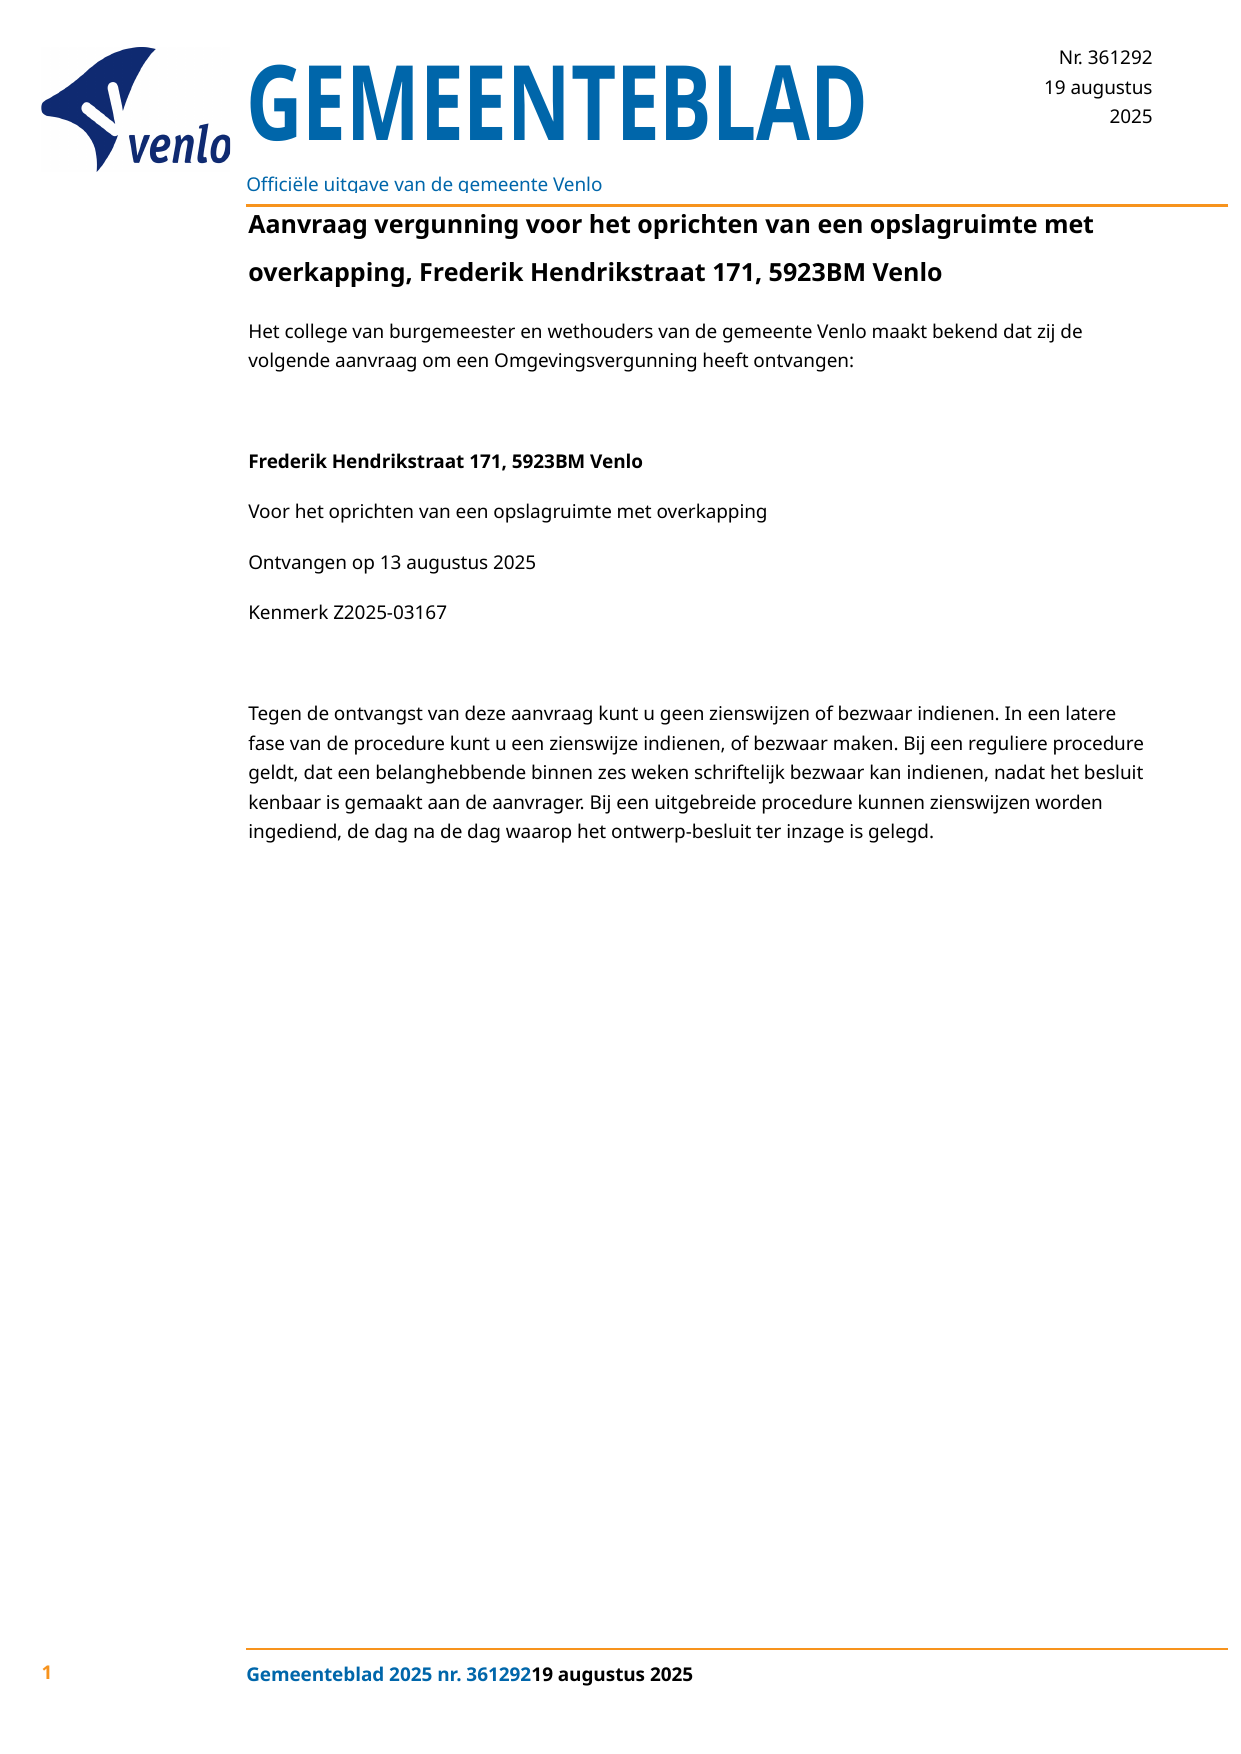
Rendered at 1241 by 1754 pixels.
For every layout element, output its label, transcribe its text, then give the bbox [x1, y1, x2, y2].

text Voor het oprichten van een opslagruimte met overkapping [248, 499, 1152, 524]
text Ontvangen op 13 augustus 2025 [248, 549, 1152, 575]
text Het college van burgemeester en wethouders van de gemeente Venlo maakt bekend dat zij de volgende aanvraag om een Omgevingsvergunning heeft ontvangen: [248, 318, 1152, 373]
text Kenmerk Z2025-03167 [248, 599, 1152, 625]
text Tegen de ontvangst van deze aanvraag kunt u geen zienswijzen of bezwaar indienen. In een latere fase van de procedure kunt u een zienswijze indienen, of bezwaar maken. Bij een reguliere procedure geldt, dat een belanghebbende binnen zes weken schriftelijk bezwaar kan indienen, nadat het besluit kenbaar is gemaakt aan de aanvrager. Bij een uitgebreide procedure kunnen zienswijzen worden ingediend, de dag na de dag waarop het ontwerp-besluit ter inzage is gelegd. [248, 700, 1152, 844]
picture [41, 47, 231, 172]
text Aanvraag vergunning voor het oprichten van een opslagruimte met overkapping, Frederik Hendrikstraat 171, 5923BM Venlo [248, 207, 1152, 288]
text Frederik Hendrikstraat 171, 5923BM Venlo [248, 448, 1152, 474]
